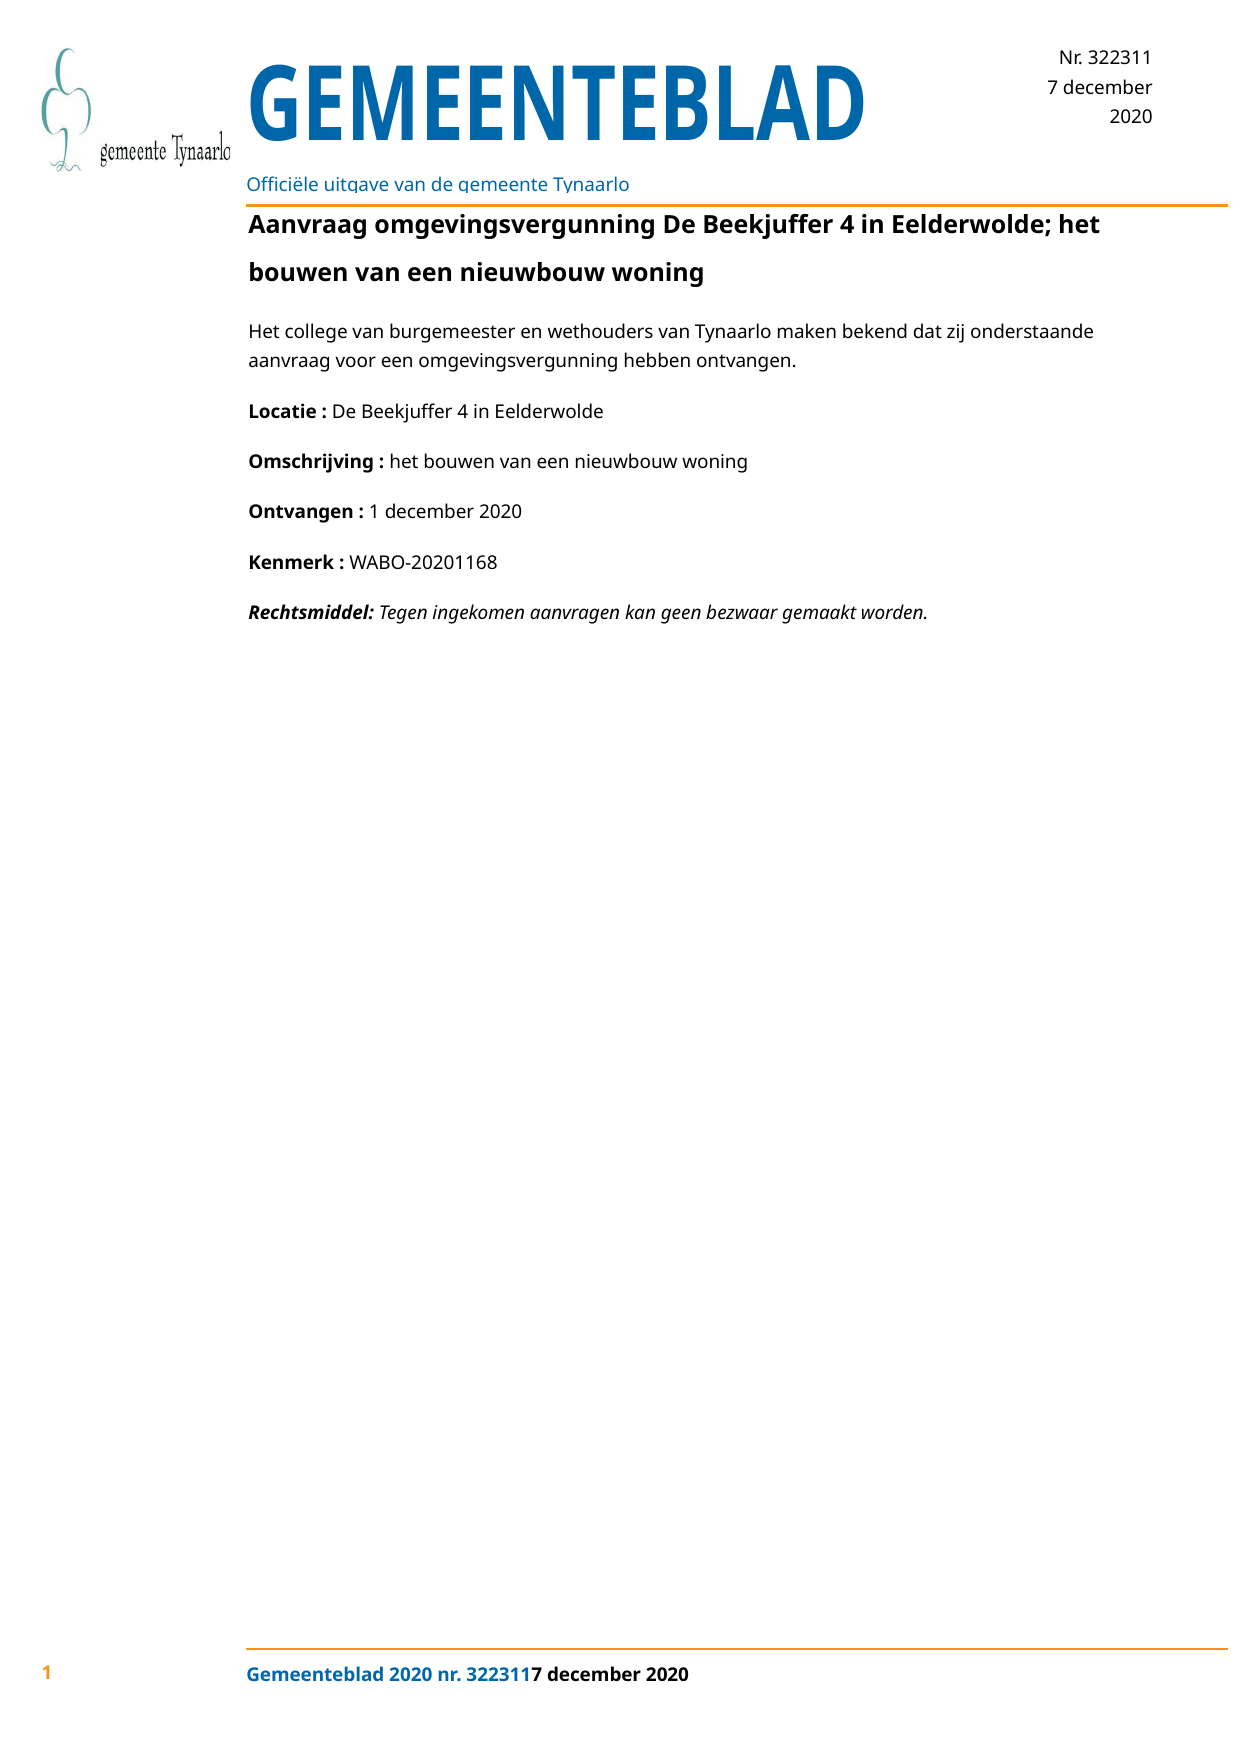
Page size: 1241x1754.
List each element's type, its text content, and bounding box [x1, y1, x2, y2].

text Het college van burgemeester en wethouders van Tynaarlo maken bekend dat zij onderstaande aanvraag voor een omgevingsvergunning hebben ontvangen. [248, 318, 1152, 373]
text Ontvangen : 1 december 2020 [248, 499, 1152, 524]
text Locatie : De Beekjuffer 4 in Eelderwolde [248, 398, 1152, 424]
picture [41, 47, 231, 172]
text Rechtsmiddel: Tegen ingekomen aanvragen kan geen bezwaar gemaakt worden. [248, 599, 1152, 625]
text Kenmerk : WABO-20201168 [248, 549, 1152, 575]
text Omschrijving : het bouwen van een nieuwbouw woning [248, 448, 1152, 474]
text Aanvraag omgevingsvergunning De Beekjuffer 4 in Eelderwolde; het bouwen van een nieuwbouw woning [248, 207, 1152, 288]
